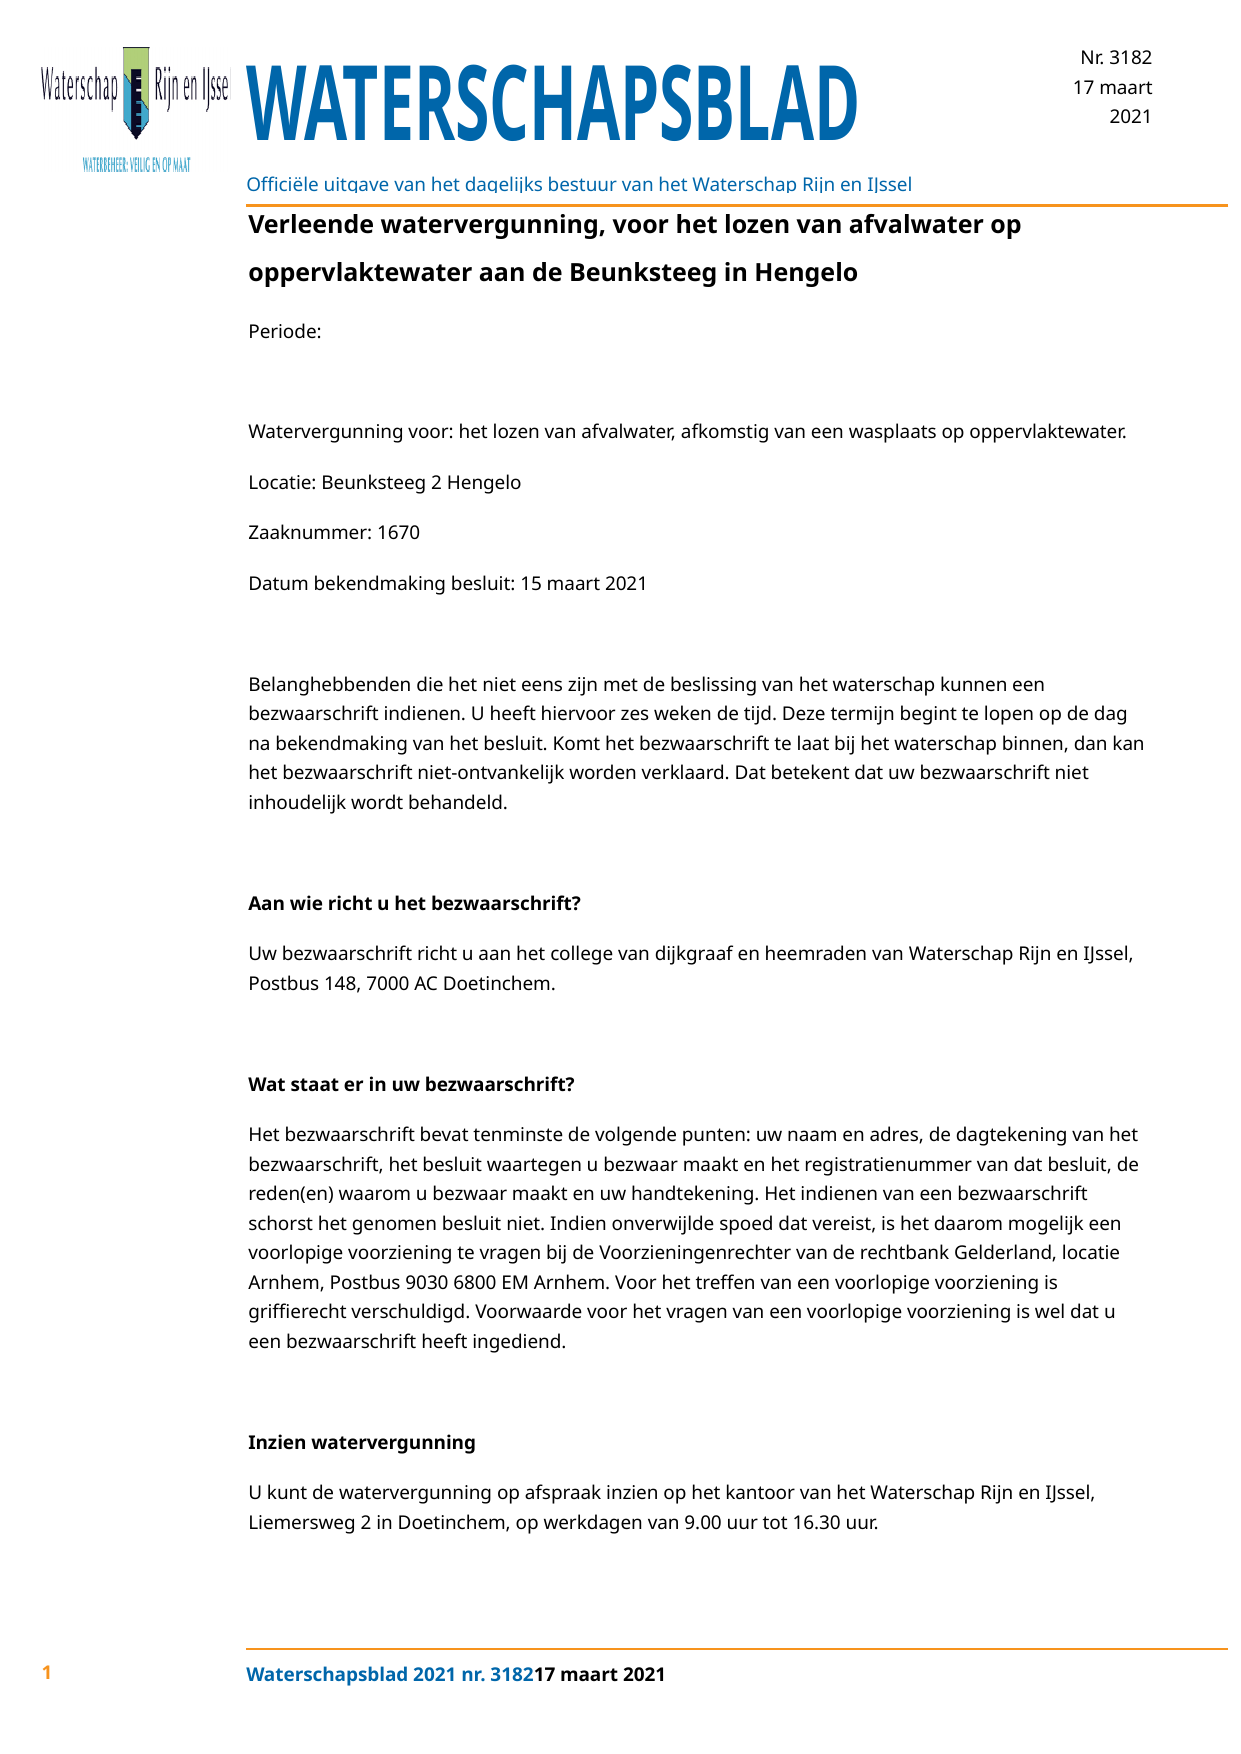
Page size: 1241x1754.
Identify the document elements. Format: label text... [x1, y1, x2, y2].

text U kunt de watervergunning op afspraak inzien op het kantoor van het Waterschap Rijn en IJssel, Liemersweg 2 in Doetinchem, op werkdagen van 9.00 uur tot 16.30 uur. [248, 1479, 1152, 1535]
text Zaaknummer: 1670 [248, 519, 1152, 545]
text Watervergunning voor: het lozen van afvalwater, afkomstig van een wasplaats op oppervlaktewater. [248, 419, 1152, 444]
text Belanghebbenden die het niet eens zijn met de beslissing van het waterschap kunnen een bezwaarschrift indienen. U heeft hiervoor zes weken de tijd. Deze termijn begint te lopen op de dag na bekendmaking van het besluit. Komt het bezwaarschrift te laat bij het waterschap binnen, dan kan het bezwaarschrift niet-ontvankelijk worden verklaard. Dat betekent dat uw bezwaarschrift niet inhoudelijk wordt behandeld. [248, 671, 1152, 815]
picture [41, 47, 231, 172]
text Inzien watervergunning [248, 1429, 1152, 1455]
text Uw bezwaarschrift richt u aan het college van dijkgraaf en heemraden van Waterschap Rijn en IJssel, Postbus 148, 7000 AC Doetinchem. [248, 940, 1152, 996]
text Datum bekendmaking besluit: 15 maart 2021 [248, 570, 1152, 596]
text Wat staat er in uw bezwaarschrift? [248, 1071, 1152, 1097]
text Het bezwaarschrift bevat tenminste de volgende punten: uw naam en adres, de dagtekening van het bezwaarschrift, het besluit waartegen u bezwaar maakt en het registratienummer van dat besluit, de reden(en) waarom u bezwaar maakt en uw handtekening. Het indienen van een bezwaarschrift schorst het genomen besluit niet. Indien onverwijlde spoed dat vereist, is het daarom mogelijk een voorlopige voorziening te vragen bij de Voorzieningenrechter van de rechtbank Gelderland, locatie Arnhem, Postbus 9030 6800 EM Arnhem. Voor het treffen van een voorlopige voorziening is griffierecht verschuldigd. Voorwaarde voor het vragen van een voorlopige voorziening is wel dat u een bezwaarschrift heeft ingediend. [248, 1121, 1152, 1354]
text Aan wie richt u het bezwaarschrift? [248, 890, 1152, 916]
text Locatie: Beunksteeg 2 Hengelo [248, 469, 1152, 495]
text Periode: [248, 318, 1152, 344]
text Verleende watervergunning, voor het lozen van afvalwater op oppervlaktewater aan de Beunksteeg in Hengelo [248, 207, 1152, 288]
